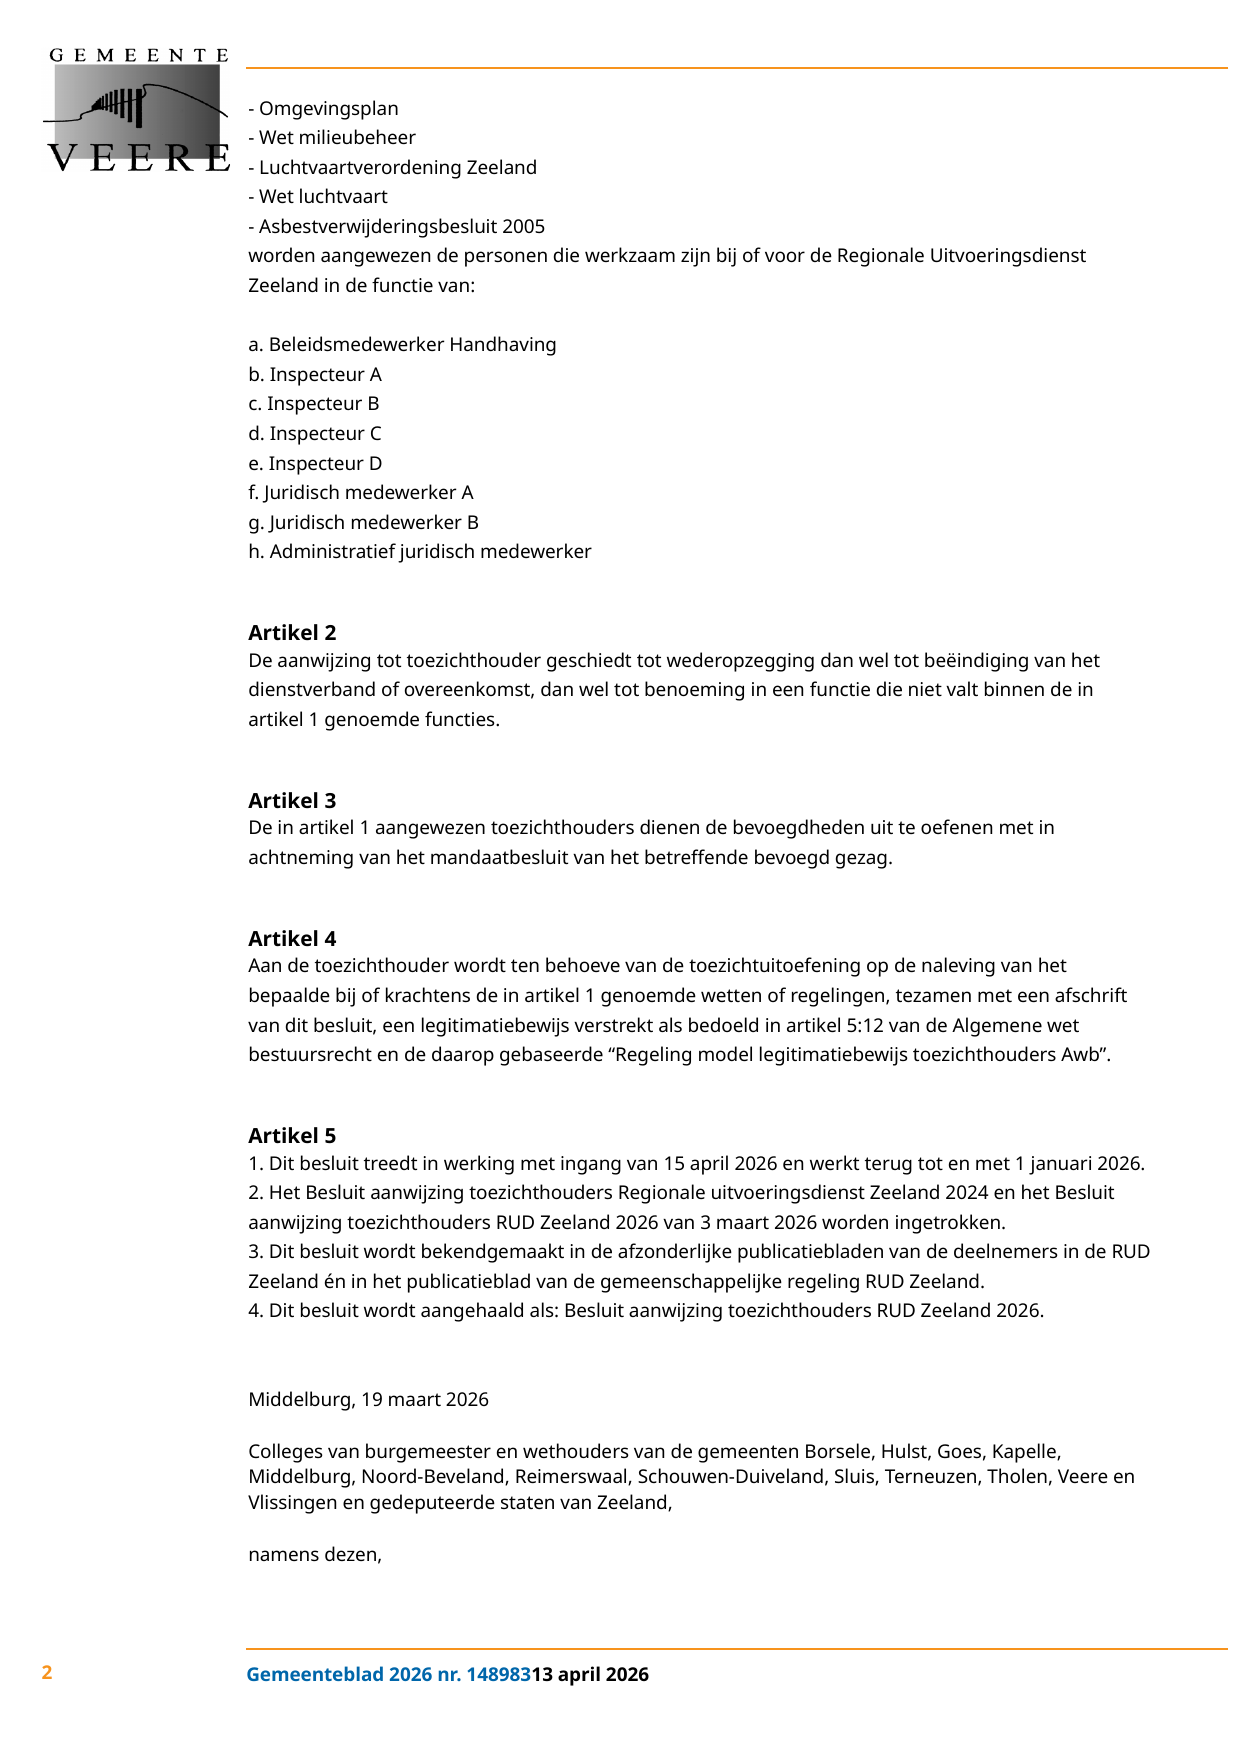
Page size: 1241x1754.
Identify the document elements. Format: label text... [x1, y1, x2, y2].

text De aanwijzing tot toezichthouder geschiedt tot wederopzegging dan wel tot beëindiging van het dienstverband of overeenkomst, dan wel tot benoeming in een functie die niet valt binnen de in artikel 1 genoemde functies. [248, 647, 1152, 732]
picture [41, 47, 231, 172]
text Artikel 2 [248, 618, 1152, 647]
text De in artikel 1 aangewezen toezichthouders dienen de bevoegdheden uit te oefenen met in achtneming van het mandaatbesluit van het betreffende bevoegd gezag. [248, 814, 1152, 870]
text 4. Dit besluit wordt aangehaald als: Besluit aanwijzing toezichthouders RUD Zeeland 2026. [248, 1298, 1152, 1323]
text d. Inspecteur C [248, 420, 1152, 446]
text namens dezen, [248, 1541, 1152, 1567]
text Artikel 5 [248, 1121, 1152, 1150]
text f. Juridisch medewerker A [248, 479, 1152, 505]
text worden aangewezen de personen die werkzaam zijn bij of voor de Regionale Uitvoeringsdienst Zeeland in de functie van: [248, 243, 1152, 298]
text c. Inspecteur B [248, 391, 1152, 416]
text 3. Dit besluit wordt bekendgemaakt in de afzonderlijke publicatiebladen van de deelnemers in de RUD Zeeland én in het publicatieblad van de gemeenschappelijke regeling RUD Zeeland. [248, 1238, 1152, 1294]
text - Omgevingsplan [248, 95, 1152, 121]
text - Asbestverwijderingsbesluit 2005 [248, 213, 1152, 239]
text 1. Dit besluit treedt in werking met ingang van 15 april 2026 en werkt terug tot en met 1 januari 2026. [248, 1150, 1152, 1176]
text - Luchtvaartverordening Zeeland [248, 154, 1152, 180]
text h. Administratief juridisch medewerker [248, 538, 1152, 564]
text Aan de toezichthouder wordt ten behoeve van de toezichtuitoefening op de naleving van het bepaalde bij of krachtens de in artikel 1 genoemde wetten of regelingen, tezamen met een afschrift van dit besluit, een legitimatiebewijs verstrekt als bedoeld in artikel 5:12 van de Algemene wet bestuursrecht en de daarop gebaseerde “Regeling model legitimatiebewijs toezichthouders Awb”. [248, 953, 1152, 1067]
text Artikel 3 [248, 786, 1152, 814]
text 2. Het Besluit aanwijzing toezichthouders Regionale uitvoeringsdienst Zeeland 2024 en het Besluit aanwijzing toezichthouders RUD Zeeland 2026 van 3 maart 2026 worden ingetrokken. [248, 1179, 1152, 1235]
text - Wet milieubeheer [248, 124, 1152, 150]
text g. Juridisch medewerker B [248, 509, 1152, 535]
text - Wet luchtvaart [248, 183, 1152, 209]
text Middelburg, 19 maart 2026 [248, 1386, 1152, 1412]
text Colleges van burgemeester en wethouders van de gemeenten Borsele, Hulst, Goes, Kapelle, Middelburg, Noord-Beveland, Reimerswaal, Schouwen-Duiveland, Sluis, Terneuzen, Tholen, Veere en Vlissingen en gedeputeerde staten van Zeeland, [248, 1438, 1152, 1515]
text e. Inspecteur D [248, 450, 1152, 476]
text a. Beleidsmedewerker Handhaving [248, 331, 1152, 357]
text b. Inspecteur A [248, 361, 1152, 387]
text Artikel 4 [248, 924, 1152, 953]
